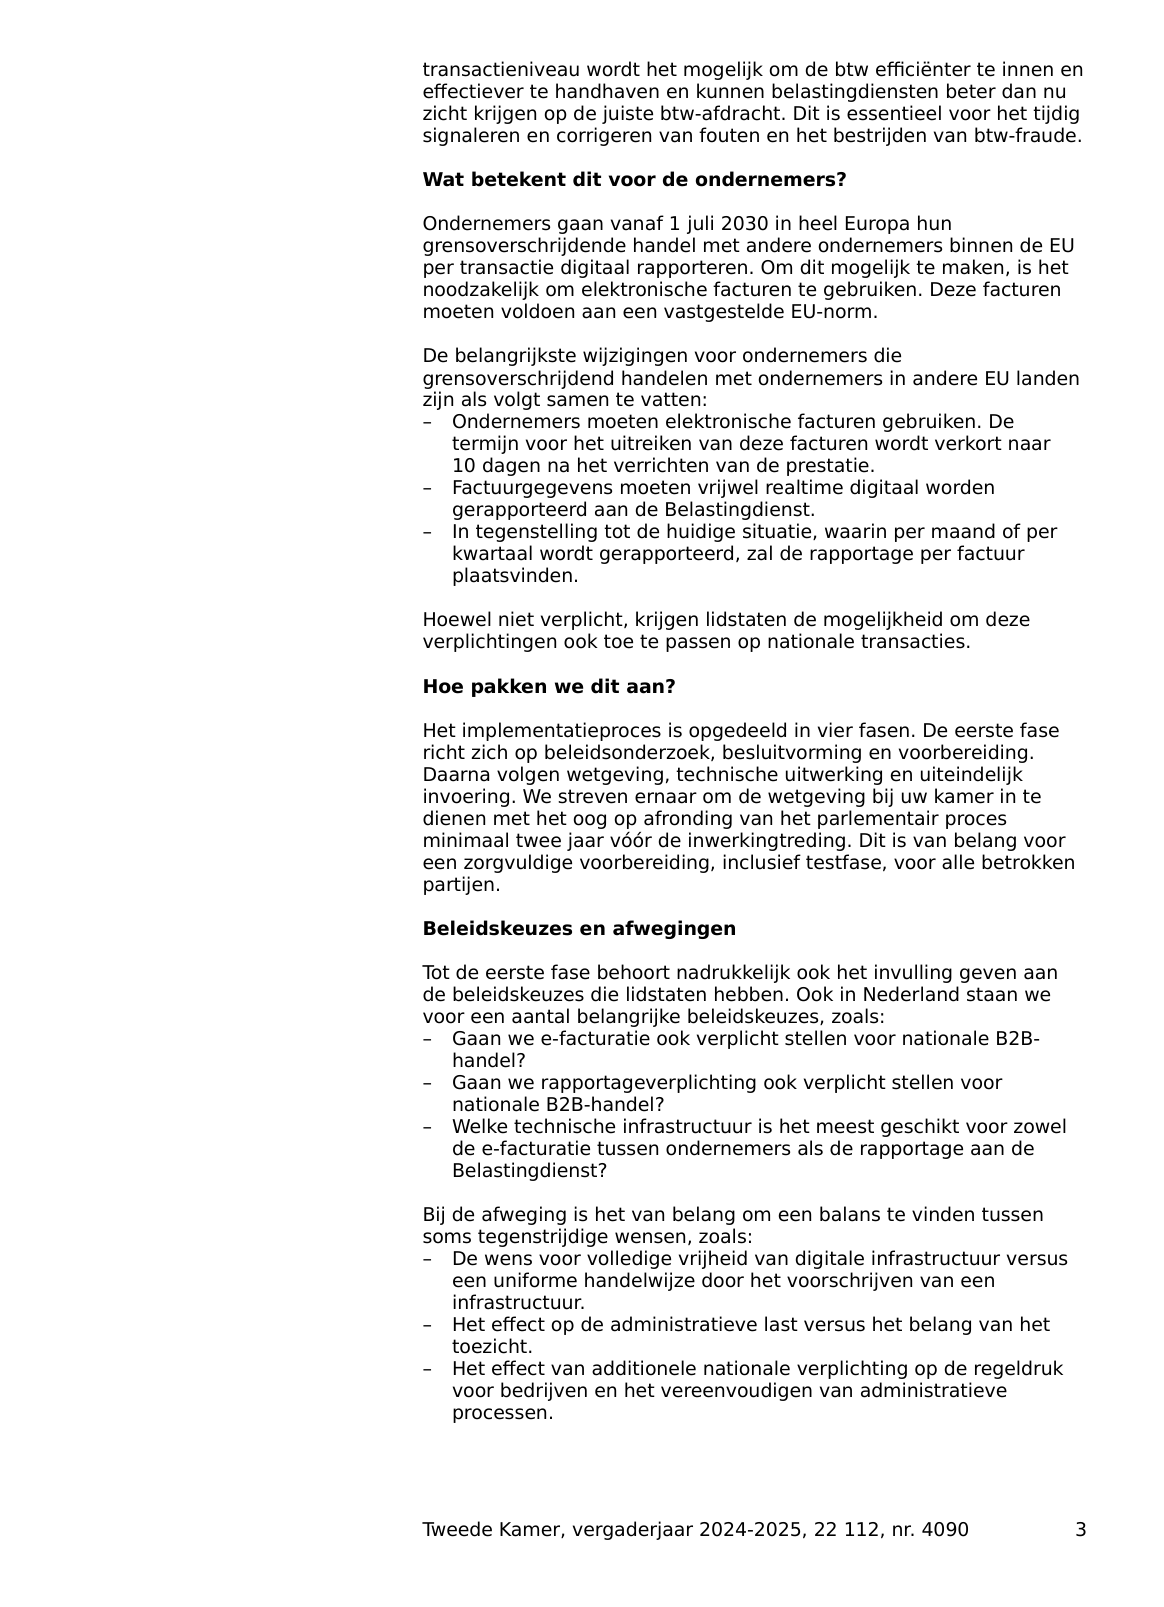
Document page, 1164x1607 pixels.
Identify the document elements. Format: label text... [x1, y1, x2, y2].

text – Gaan we e-facturatie ook verplicht stellen voor nationale B2B-handel? [422, 1028, 1087, 1072]
text Tot de eerste fase behoort nadrukkelijk ook het invulling geven aan de beleidskeuzes die lidstaten hebben. Ook in Nederland staan we voor een aantal belangrijke beleidskeuzes, zoals: [422, 962, 1087, 1028]
text Hoewel niet verplicht, krijgen lidstaten de mogelijkheid om deze verplichtingen ook toe te passen op nationale transacties. [422, 609, 1087, 653]
text Het implementatieproces is opgedeeld in vier fasen. De eerste fase richt zich op beleidsonderzoek, besluitvorming en voorbereiding. Daarna volgen wetgeving, technische uitwerking en uiteindelijk invoering. We streven ernaar om de wetgeving bij uw kamer in te dienen met het oog op afronding van het parlementair proces minimaal twee jaar vóór de inwerkingtreding. Dit is van belang voor een zorgvuldige voorbereiding, inclusief testfase, voor alle betrokken partijen. [422, 720, 1087, 896]
text Bij de afweging is het van belang om een balans te vinden tussen soms tegenstrijdige wensen, zoals: [422, 1204, 1087, 1248]
text – Welke technische infrastructuur is het meest geschikt voor zowel de e-facturatie tussen ondernemers als de rapportage aan de Belastingdienst? [422, 1116, 1087, 1182]
subtitle Hoe pakken we dit aan? [422, 676, 1087, 697]
text – Het effect op de administratieve last versus het belang van het toezicht. [422, 1314, 1087, 1358]
text – Het effect van additionele nationale verplichting op de regeldruk voor bedrijven en het vereenvoudigen van administratieve processen. [422, 1358, 1087, 1424]
text – Factuurgegevens moeten vrijwel realtime digitaal worden gerapporteerd aan de Belastingdienst. [422, 477, 1087, 521]
subtitle Wat betekent dit voor de ondernemers? [422, 169, 1087, 191]
text De belangrijkste wijzigingen voor ondernemers die grensoverschrijdend handelen met ondernemers in andere EU landen zijn als volgt samen te vatten: [422, 345, 1087, 411]
text – De wens voor volledige vrijheid van digitale infrastructuur versus een uniforme handelwijze door het voorschrijven van een infrastructuur. [422, 1248, 1087, 1314]
text transactieniveau wordt het mogelijk om de btw efficiënter te innen en effectiever te handhaven en kunnen belastingdiensten beter dan nu zicht krijgen op de juiste btw-afdracht. Dit is essentieel voor het tijdig signaleren en corrigeren van fouten en het bestrijden van btw-fraude. [422, 59, 1087, 147]
text – Ondernemers moeten elektronische facturen gebruiken. De termijn voor het uitreiken van deze facturen wordt verkort naar 10 dagen na het verrichten van de prestatie. [422, 411, 1087, 477]
subtitle Beleidskeuzes en afwegingen [422, 918, 1087, 940]
text Ondernemers gaan vanaf 1 juli 2030 in heel Europa hun grensoverschrijdende handel met andere ondernemers binnen de EU per transactie digitaal rapporteren. Om dit mogelijk te maken, is het noodzakelijk om elektronische facturen te gebruiken. Deze facturen moeten voldoen aan een vastgestelde EU-norm. [422, 213, 1087, 323]
text – In tegenstelling tot de huidige situatie, waarin per maand of per kwartaal wordt gerapporteerd, zal de rapportage per factuur plaatsvinden. [422, 521, 1087, 587]
text – Gaan we rapportageverplichting ook verplicht stellen voor nationale B2B-handel? [422, 1072, 1087, 1116]
